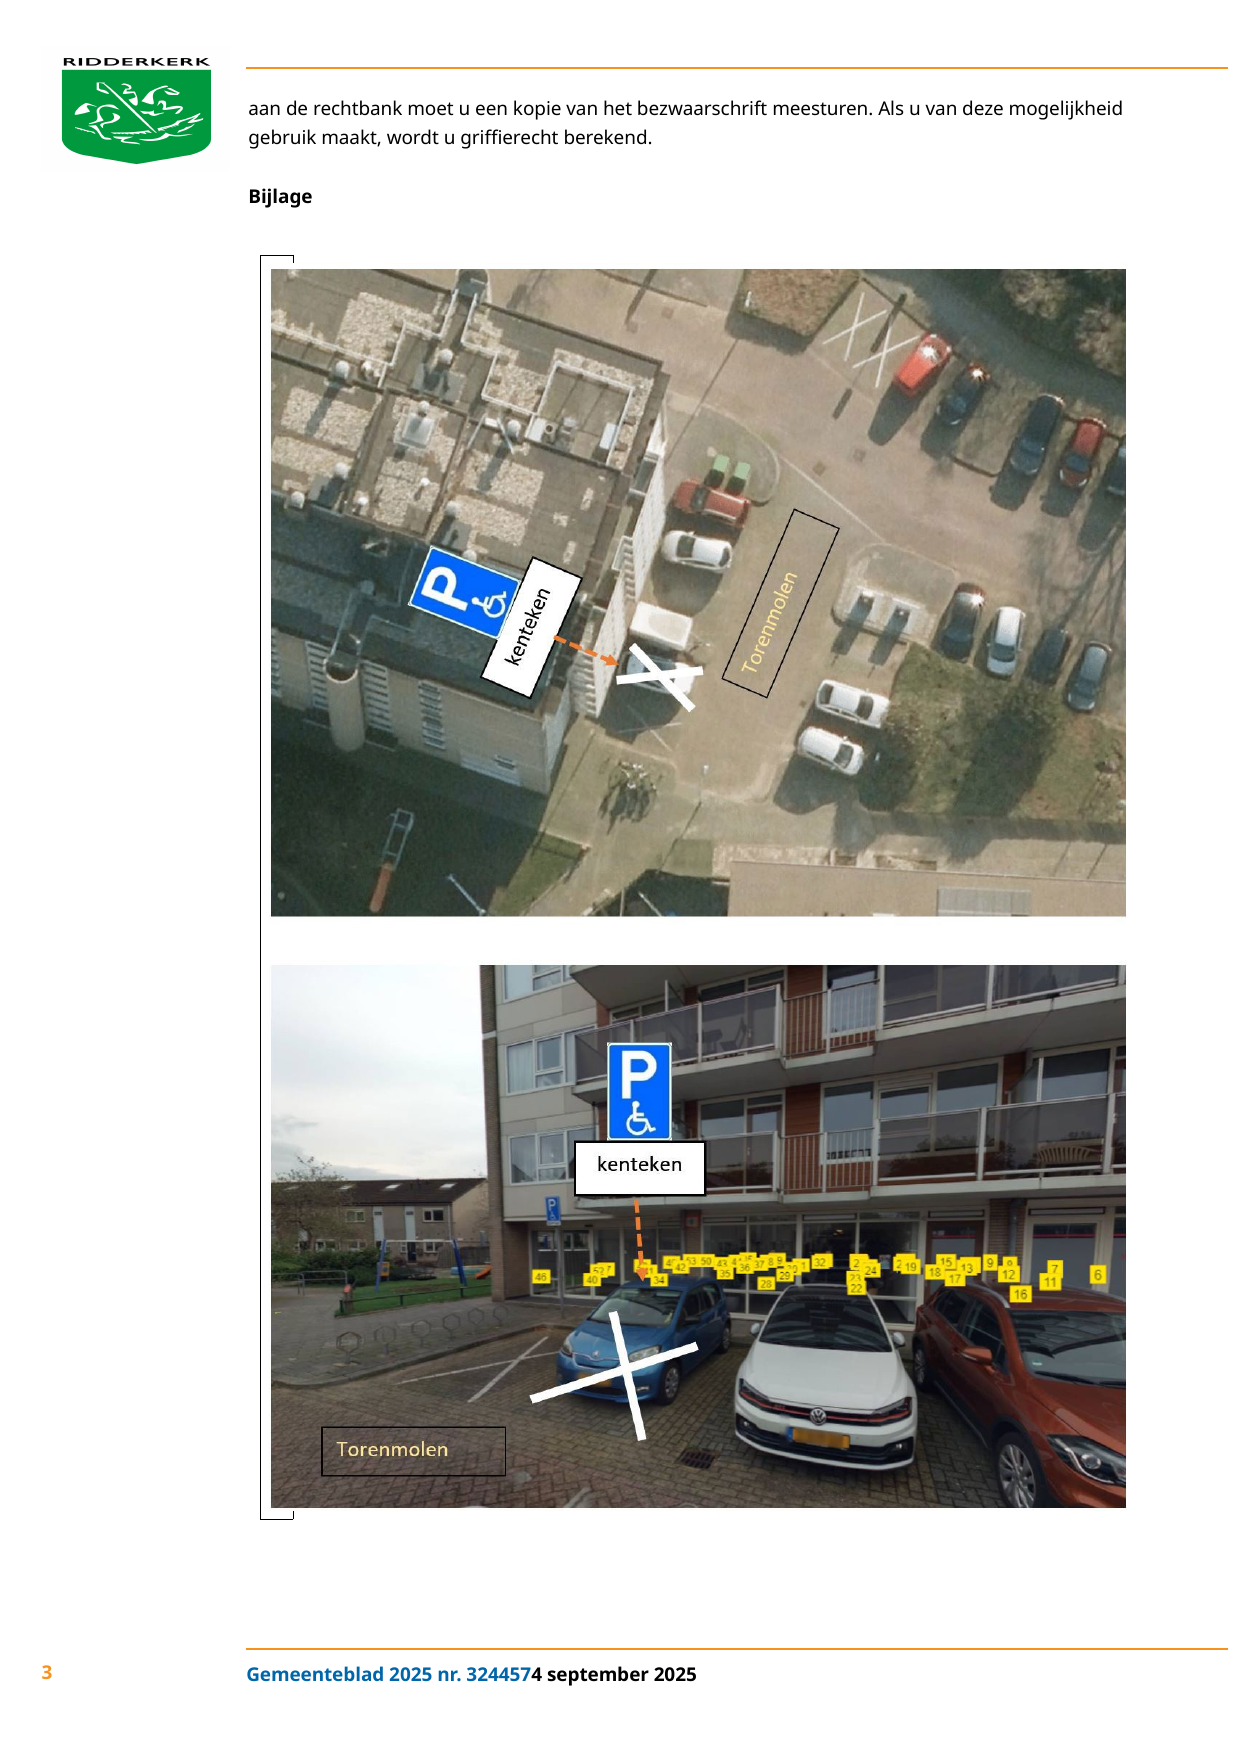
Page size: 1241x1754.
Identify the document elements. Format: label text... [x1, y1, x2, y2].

picture [41, 47, 231, 172]
text Bijlage [248, 183, 1152, 209]
text aan de rechtbank moet u een kopie van het bezwaarschrift meesturen. Als u van deze mogelijkheid gebruik maakt, wordt u griffierecht berekend. [248, 95, 1152, 150]
picture [268, 263, 1137, 1511]
